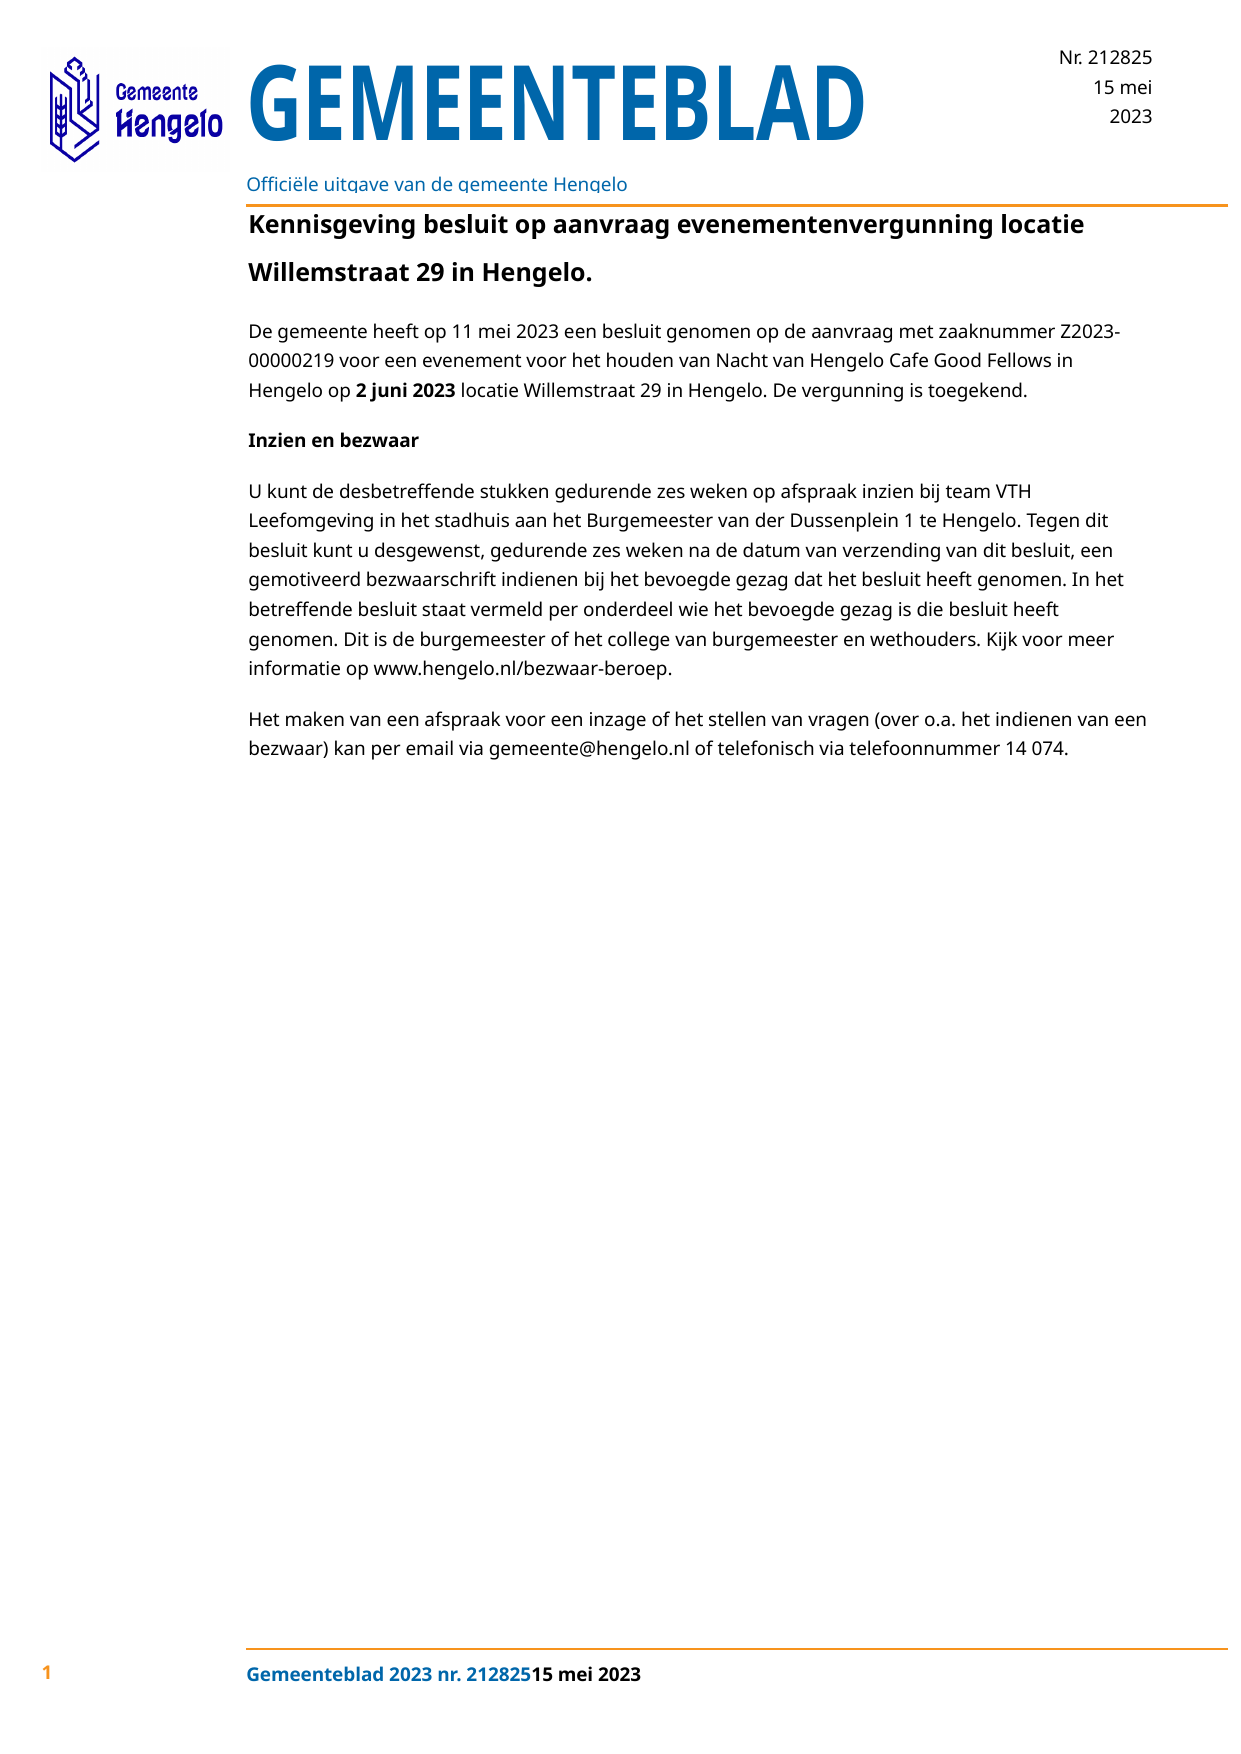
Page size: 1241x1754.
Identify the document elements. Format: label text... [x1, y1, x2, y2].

text U kunt de desbetreffende stukken gedurende zes weken op afspraak inzien bij team VTH Leefomgeving in het stadhuis aan het Burgemeester van der Dussenplein 1 te Hengelo. Tegen dit besluit kunt u desgewenst, gedurende zes weken na de datum van verzending van dit besluit, een gemotiveerd bezwaarschrift indienen bij het bevoegde gezag dat het besluit heeft genomen. In het betreffende besluit staat vermeld per onderdeel wie het bevoegde gezag is die besluit heeft genomen. Dit is de burgemeester of het college van burgemeester en wethouders. Kijk voor meer informatie op www.hengelo.nl/bezwaar-beroep. [248, 478, 1152, 681]
picture [41, 47, 231, 172]
text Het maken van een afspraak voor een inzage of het stellen van vragen (over o.a. het indienen van een bezwaar) kan per email via gemeente@hengelo.nl of telefonisch via telefoonnummer 14 074. [248, 706, 1152, 761]
text Kennisgeving besluit op aanvraag evenementenvergunning locatie Willemstraat 29 in Hengelo. [248, 207, 1152, 288]
text Inzien en bezwaar [248, 427, 1152, 453]
text De gemeente heeft op 11 mei 2023 een besluit genomen op de aanvraag met zaaknummer Z2023-00000219 voor een evenement voor het houden van Nacht van Hengelo Cafe Good Fellows in Hengelo op 2 juni 2023 locatie Willemstraat 29 in Hengelo. De vergunning is toegekend. [248, 318, 1152, 403]
